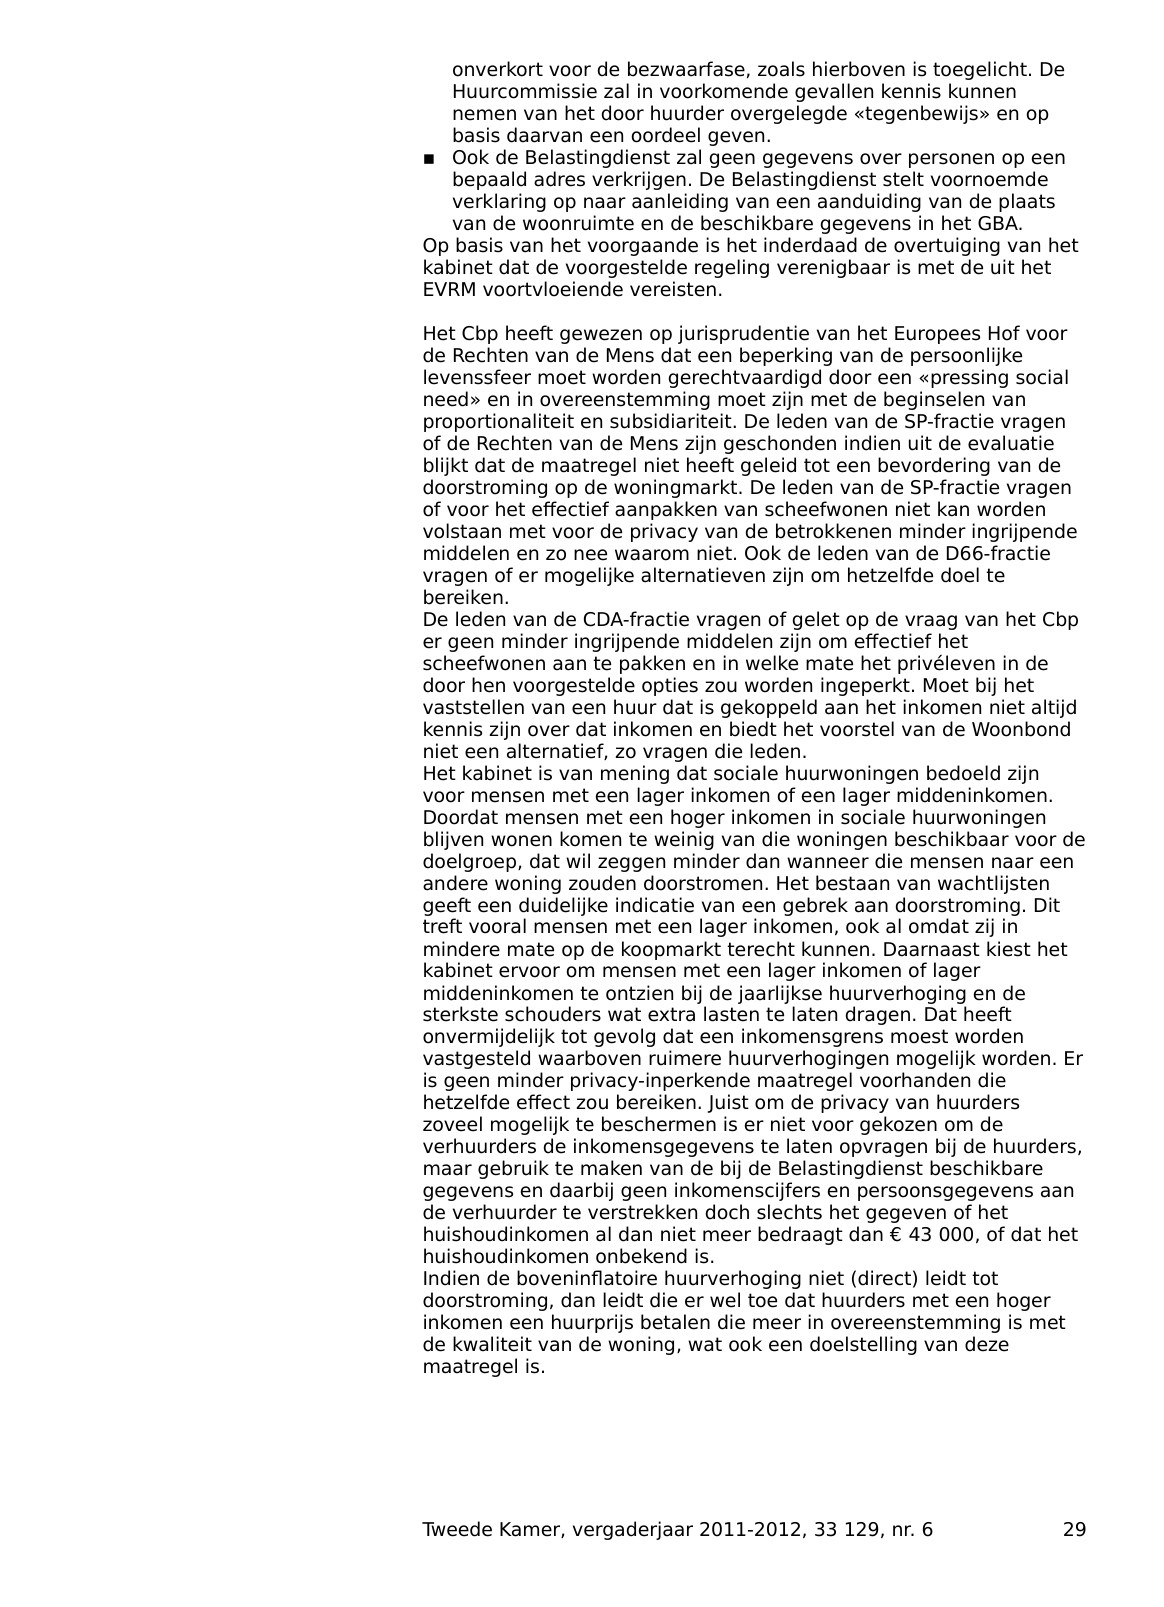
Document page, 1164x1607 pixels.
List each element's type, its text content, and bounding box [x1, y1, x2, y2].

text Het kabinet is van mening dat sociale huurwoningen bedoeld zijn voor mensen met een lager inkomen of een lager middeninkomen. Doordat mensen met een hoger inkomen in sociale huurwoningen blijven wonen komen te weinig van die woningen beschikbaar voor de doelgroep, dat wil zeggen minder dan wanneer die mensen naar een andere woning zouden doorstromen. Het bestaan van wachtlijsten geeft een duidelijke indicatie van een gebrek aan doorstroming. Dit treft vooral mensen met een lager inkomen, ook al omdat zij in mindere mate op de koopmarkt terecht kunnen. Daarnaast kiest het kabinet ervoor om mensen met een lager inkomen of lager middeninkomen te ontzien bij de jaarlijkse huurverhoging en de sterkste schouders wat extra lasten te laten dragen. Dat heeft onvermijdelijk tot gevolg dat een inkomensgrens moest worden vastgesteld waarboven ruimere huurverhogingen mogelijk worden. Er is geen minder privacy-inperkende maatregel voorhanden die hetzelfde effect zou bereiken. Juist om de privacy van huurders zoveel mogelijk te beschermen is er niet voor gekozen om de verhuurders de inkomensgegevens te laten opvragen bij de huurders, maar gebruik te maken van de bij de Belastingdienst beschikbare gegevens en daarbij geen inkomenscijfers en persoonsgegevens aan de verhuurder te verstrekken doch slechts het gegeven of het huishoudinkomen al dan niet meer bedraagt dan € 43 000, of dat het huishoudinkomen onbekend is. [422, 763, 1087, 1268]
text Het Cbp heeft gewezen op jurisprudentie van het Europees Hof voor de Rechten van de Mens dat een beperking van de persoonlijke levenssfeer moet worden gerechtvaardigd door een «pressing social need» en in overeenstemming moet zijn met de beginselen van proportionaliteit en subsidiariteit. De leden van de SP-fractie vragen of de Rechten van de Mens zijn geschonden indien uit de evaluatie blijkt dat de maatregel niet heeft geleid tot een bevordering van de doorstroming op de woningmarkt. De leden van de SP-fractie vragen of voor het effectief aanpakken van scheefwonen niet kan worden volstaan met voor de privacy van de betrokkenen minder ingrijpende middelen en zo nee waarom niet. Ook de leden van de D66-fractie vragen of er mogelijke alternatieven zijn om hetzelfde doel te bereiken. [422, 323, 1087, 609]
text Op basis van het voorgaande is het inderdaad de overtuiging van het kabinet dat de voorgestelde regeling verenigbaar is met de uit het EVRM voortvloeiende vereisten. [422, 235, 1087, 301]
text Indien de boveninflatoire huurverhoging niet (direct) leidt tot doorstroming, dan leidt die er wel toe dat huurders met een hoger inkomen een huurprijs betalen die meer in overeenstemming is met de kwaliteit van de woning, wat ook een doelstelling van deze maatregel is. [422, 1268, 1087, 1378]
text ▪ Ook de Belastingdienst zal geen gegevens over personen op een bepaald adres verkrijgen. De Belastingdienst stelt voornoemde verklaring op naar aanleiding van een aanduiding van de plaats van de woonruimte en de beschikbare gegevens in het GBA. [422, 147, 1087, 235]
text De leden van de CDA-fractie vragen of gelet op de vraag van het Cbp er geen minder ingrijpende middelen zijn om effectief het scheefwonen aan te pakken en in welke mate het privéleven in de door hen voorgestelde opties zou worden ingeperkt. Moet bij het vaststellen van een huur dat is gekoppeld aan het inkomen niet altijd kennis zijn over dat inkomen en biedt het voorstel van de Woonbond niet een alternatief, zo vragen die leden. [422, 609, 1087, 763]
text onverkort voor de bezwaarfase, zoals hierboven is toegelicht. De Huurcommissie zal in voorkomende gevallen kennis kunnen nemen van het door huurder overgelegde «tegenbewijs» en op basis daarvan een oordeel geven. [422, 59, 1087, 147]
